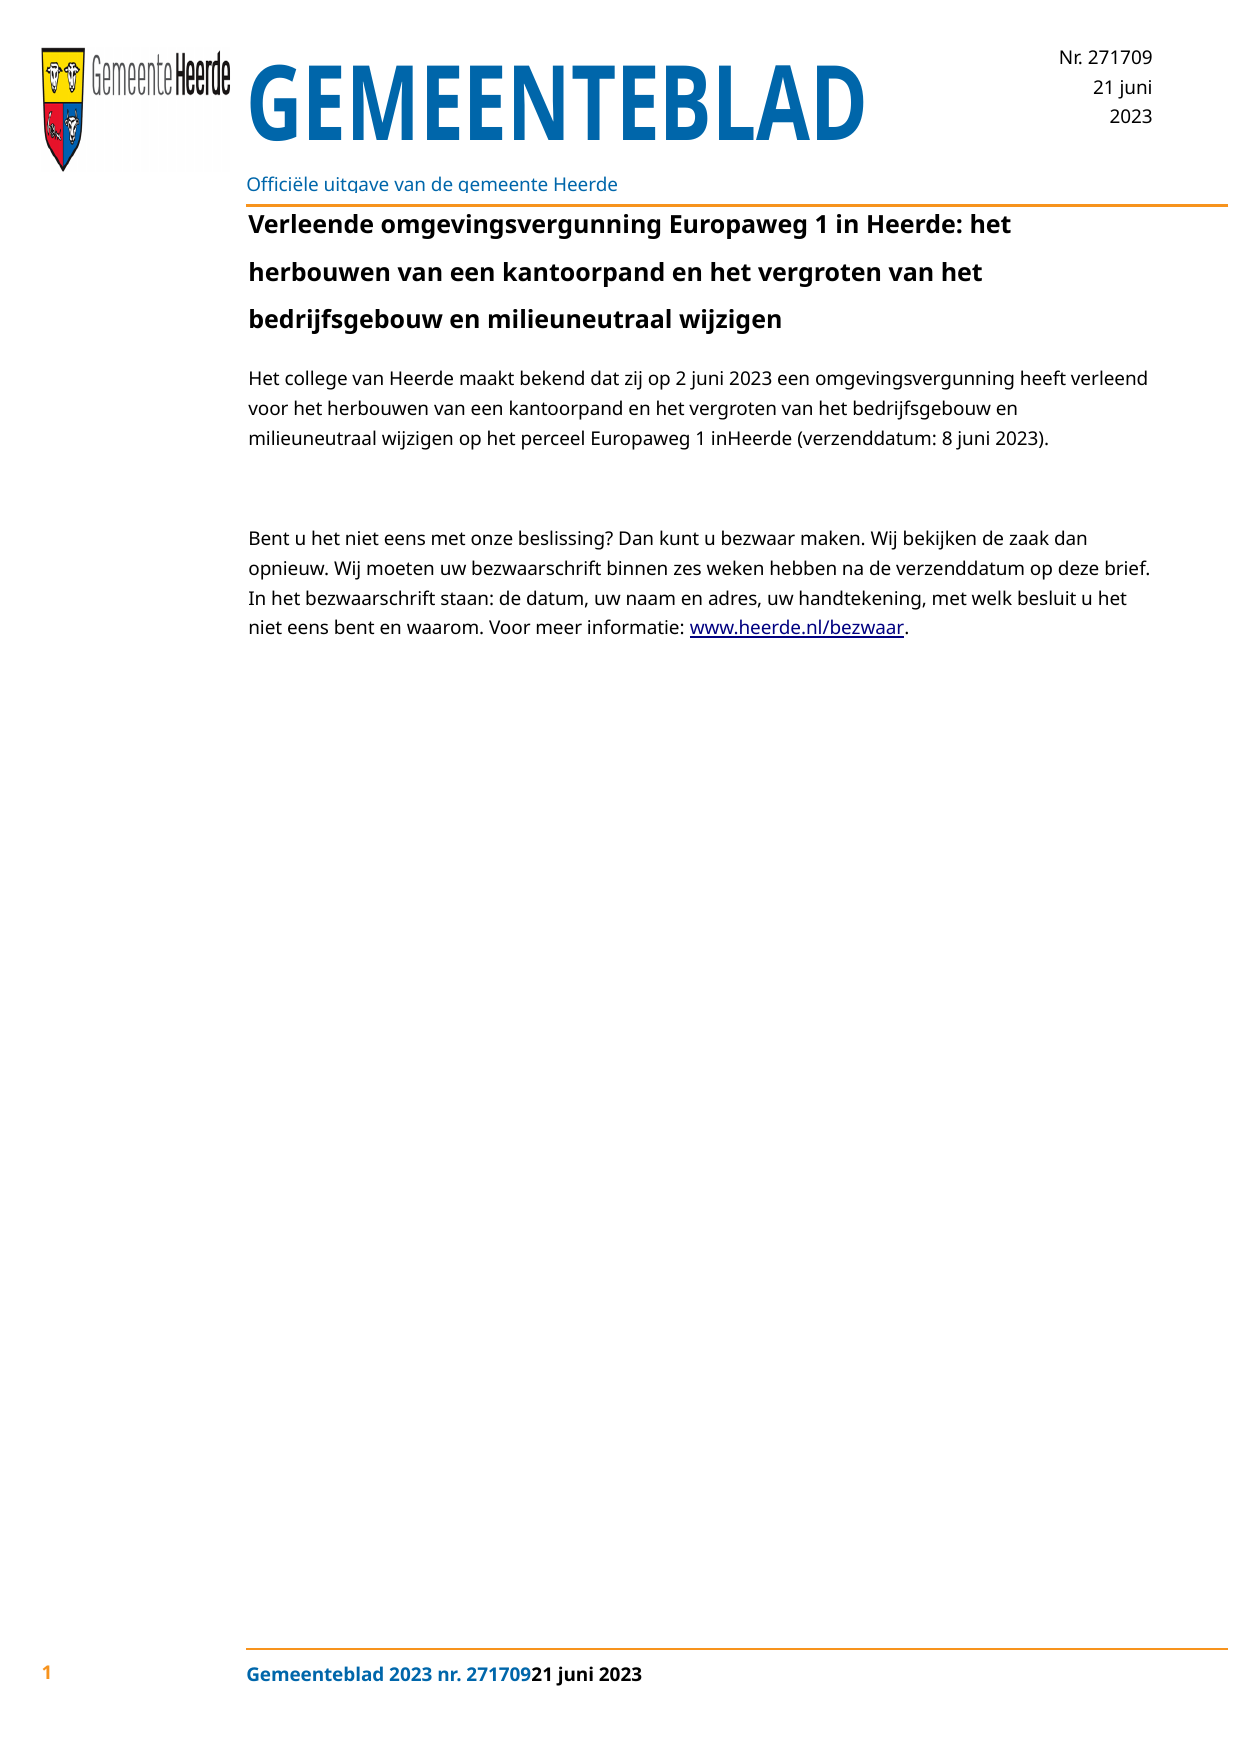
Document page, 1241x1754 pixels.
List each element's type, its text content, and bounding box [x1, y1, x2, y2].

text Bent u het niet eens met onze beslissing? Dan kunt u bezwaar maken. Wij bekijken de zaak dan opnieuw. Wij moeten uw bezwaarschrift binnen zes weken hebben na de verzenddatum op deze brief. In het bezwaarschrift staan: de datum, uw naam en adres, uw handtekening, met welk besluit u het niet eens bent en waarom. Voor meer informatie: www.heerde.nl/bezwaar. [248, 526, 1152, 640]
text Verleende omgevingsvergunning Europaweg 1 in Heerde: het herbouwen van een kantoorpand en het vergroten van het bedrijfsgebouw en milieuneutraal wijzigen [248, 207, 1152, 336]
picture [41, 47, 231, 172]
text Het college van Heerde maakt bekend dat zij op 2 juni 2023 een omgevingsvergunning heeft verleend voor het herbouwen van een kantoorpand en het vergroten van het bedrijfsgebouw en milieuneutraal wijzigen op het perceel Europaweg 1 inHeerde (verzenddatum: 8 juni 2023). [248, 366, 1152, 450]
